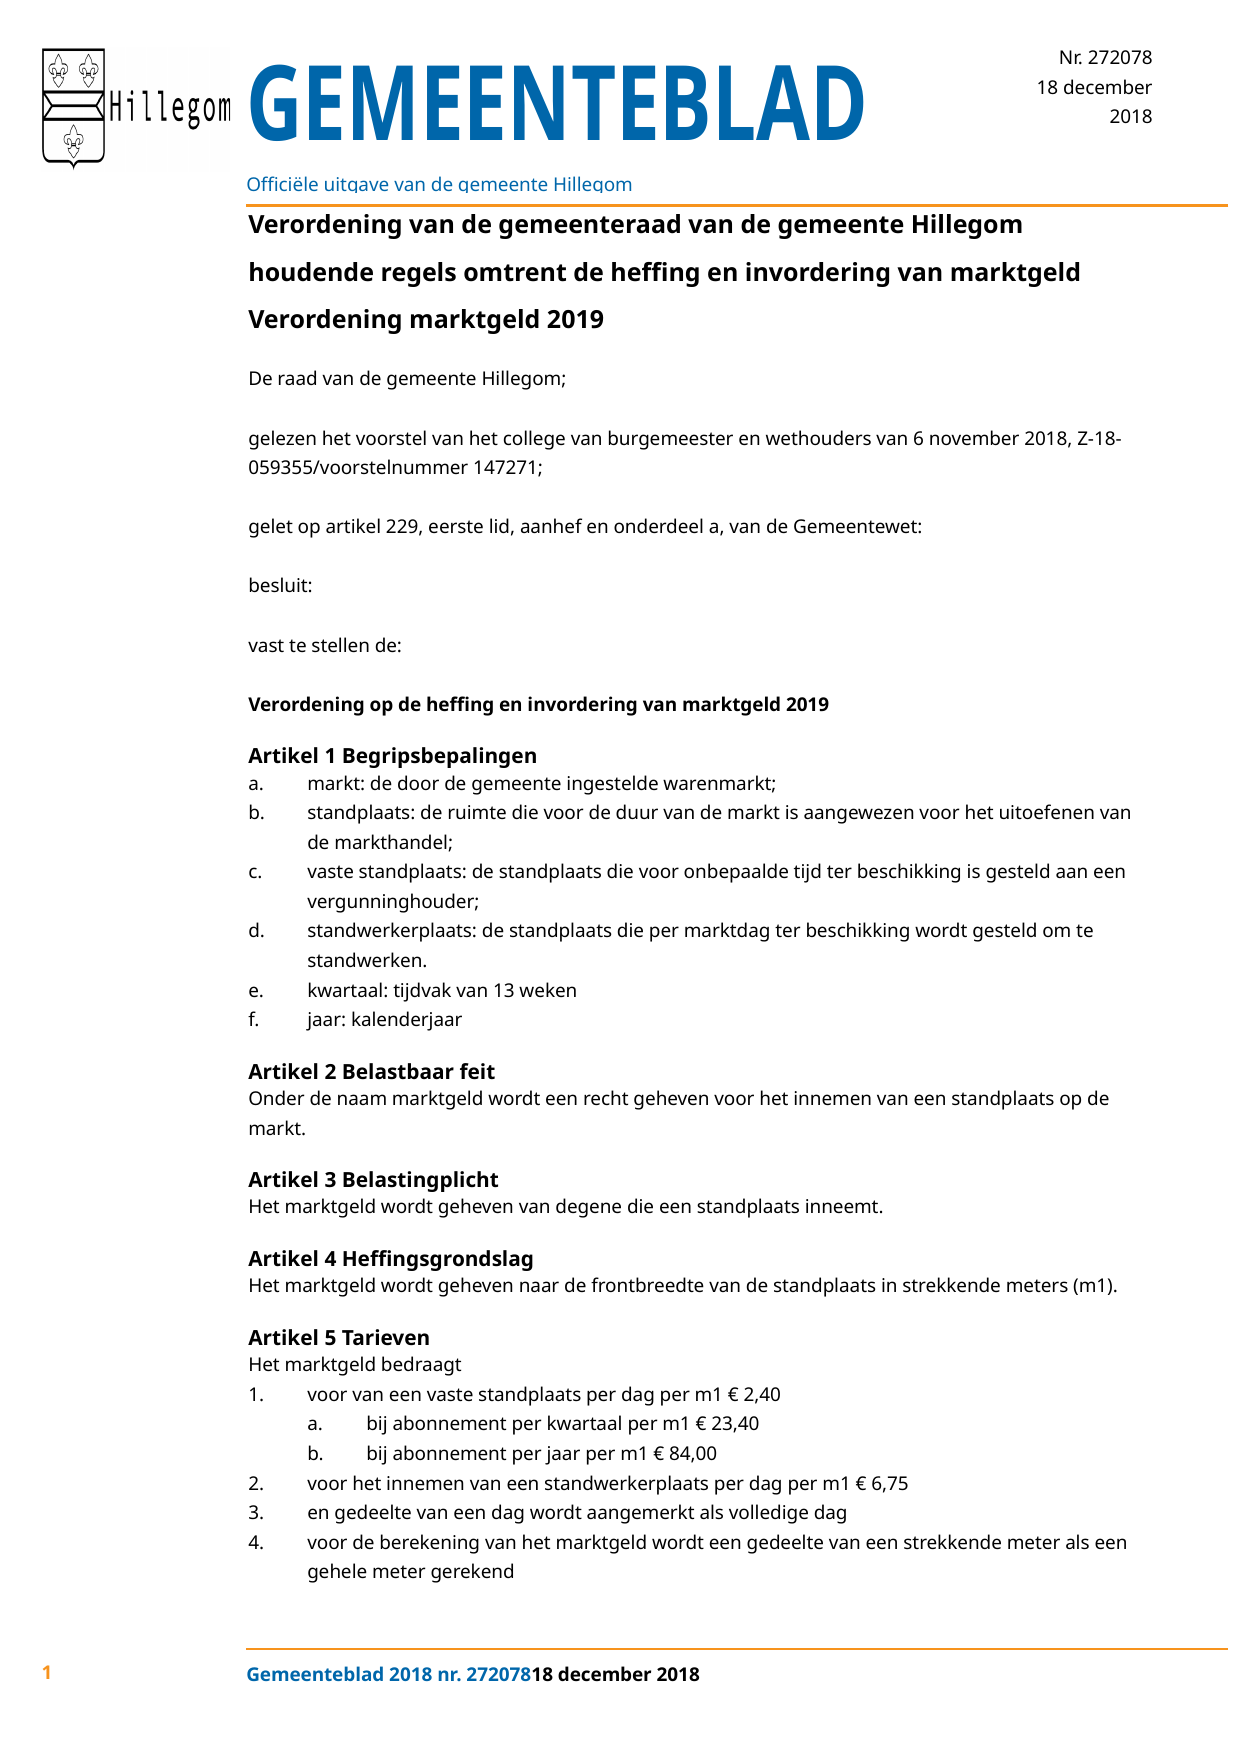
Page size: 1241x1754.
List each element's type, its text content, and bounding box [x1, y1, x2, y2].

text Het marktgeld wordt geheven naar de frontbreedte van de standplaats in strekkende meters (m1). [248, 1273, 1152, 1298]
text Het marktgeld bedraagt [248, 1351, 1152, 1377]
text Artikel 1 Begripsbepalingen [248, 741, 1152, 770]
list voor het innemen van een standwerkerplaats per dag per m1 € 6,75 [248, 1470, 1152, 1496]
list voor van een vaste standplaats per dag per m1 € 2,40 [248, 1381, 1152, 1407]
text Artikel 4 Heffingsgrondslag [248, 1244, 1152, 1273]
text Artikel 3 Belastingplicht [248, 1165, 1152, 1194]
list standwerkerplaats: de standplaats die per marktdag ter beschikking wordt gesteld om te standwerken. [248, 918, 1152, 973]
text Verordening op de heffing en invordering van marktgeld 2019 [248, 691, 1152, 717]
text Verordening van de gemeenteraad van de gemeente Hillegom houdende regels omtrent de heffing en invordering van marktgeld Verordening marktgeld 2019 [248, 207, 1152, 336]
text gelezen het voorstel van het college van burgemeester en wethouders van 6 november 2018, Z-18-059355/voorstelnummer 147271; [248, 425, 1152, 480]
text Artikel 2 Belastbaar feit [248, 1057, 1152, 1085]
list voor de berekening van het marktgeld wordt een gedeelte van een strekkende meter als een gehele meter gerekend [248, 1529, 1152, 1584]
text vast te stellen de: [248, 632, 1152, 657]
list jaar: kalenderjaar [248, 1006, 1152, 1032]
picture [41, 47, 231, 172]
list bij abonnement per jaar per m1 € 84,00 [307, 1440, 1152, 1466]
list kwartaal: tijdvak van 13 weken [248, 977, 1152, 1003]
text Het marktgeld wordt geheven van degene die een standplaats inneemt. [248, 1194, 1152, 1219]
list vaste standplaats: de standplaats die voor onbepaalde tijd ter beschikking is gesteld aan een vergunninghouder; [248, 858, 1152, 914]
text De raad van de gemeente Hillegom; [248, 366, 1152, 391]
text gelet op artikel 229, eerste lid, aanhef en onderdeel a, van de Gemeentewet: [248, 513, 1152, 539]
text Artikel 5 Tarieven [248, 1323, 1152, 1351]
list standplaats: de ruimte die voor de duur van de markt is aangewezen voor het uitoefenen van de markthandel; [248, 799, 1152, 855]
text Onder de naam marktgeld wordt een recht geheven voor het innemen van een standplaats op de markt. [248, 1085, 1152, 1141]
list bij abonnement per kwartaal per m1 € 23,40 [307, 1411, 1152, 1436]
list en gedeelte van een dag wordt aangemerkt als volledige dag [248, 1499, 1152, 1525]
list markt: de door de gemeente ingestelde warenmarkt; [248, 770, 1152, 796]
text besluit: [248, 573, 1152, 598]
